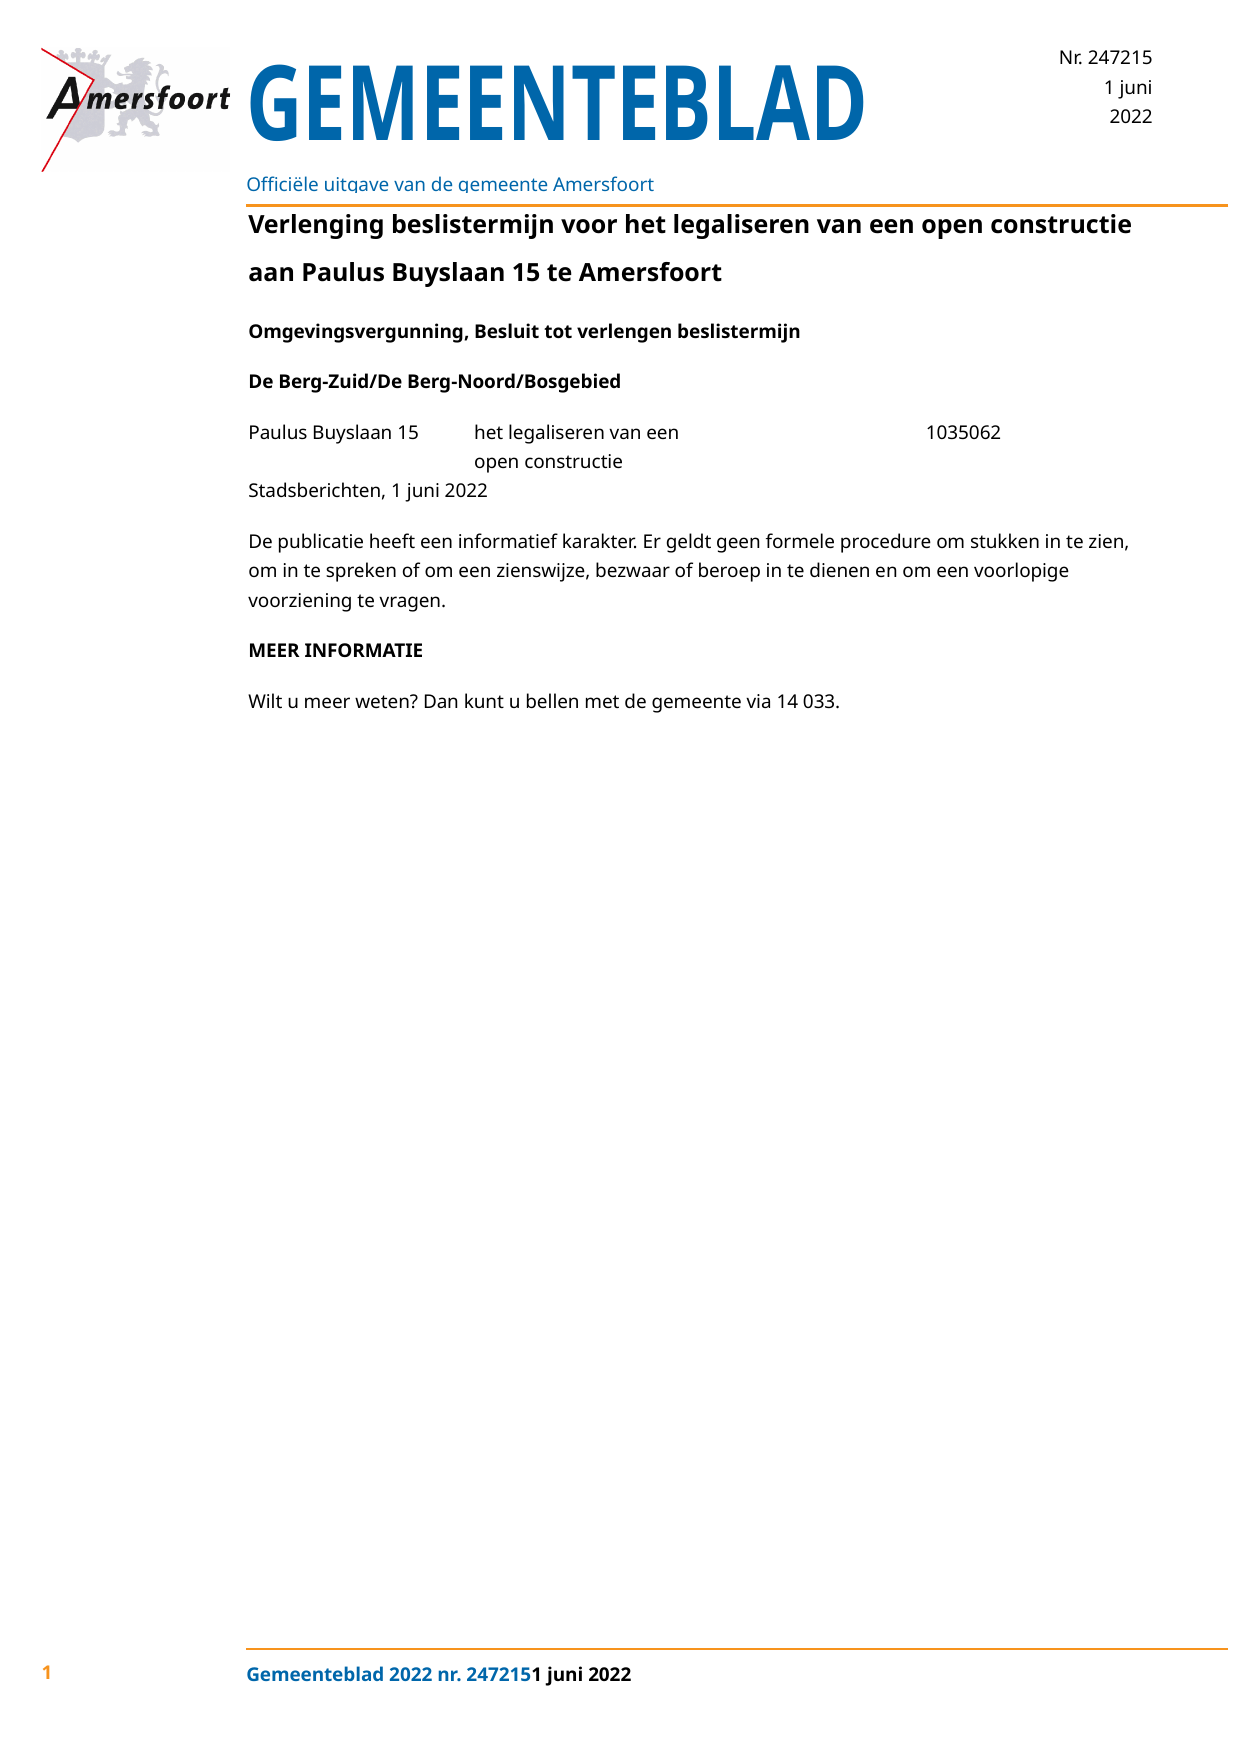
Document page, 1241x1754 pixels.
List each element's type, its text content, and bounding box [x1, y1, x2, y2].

text Omgevingsvergunning, Besluit tot verlengen beslistermijn [248, 318, 1152, 344]
picture [41, 47, 231, 172]
table_header [700, 419, 926, 474]
text Wilt u meer weten? Dan kunt u bellen met de gemeente via 14 033. [248, 688, 1152, 713]
table_header het legaliseren van een open constructie [474, 419, 700, 474]
text De Berg-Zuid/De Berg-Noord/Bosgebied [248, 368, 1152, 394]
text Verlenging beslistermijn voor het legaliseren van een open constructie aan Paulus Buyslaan 15 te Amersfoort [248, 207, 1152, 288]
table_header 1035062 [926, 419, 1152, 474]
text De publicatie heeft een informatief karakter. Er geldt geen formele procedure om stukken in te zien, om in te spreken of om een zienswijze, bezwaar of beroep in te dienen en om een voorlopige voorziening te vragen. [248, 528, 1152, 613]
text MEER INFORMATIE [248, 637, 1152, 663]
text Stadsberichten, 1 juni 2022 [248, 477, 1152, 503]
table_header Paulus Buyslaan 15 [248, 419, 474, 474]
